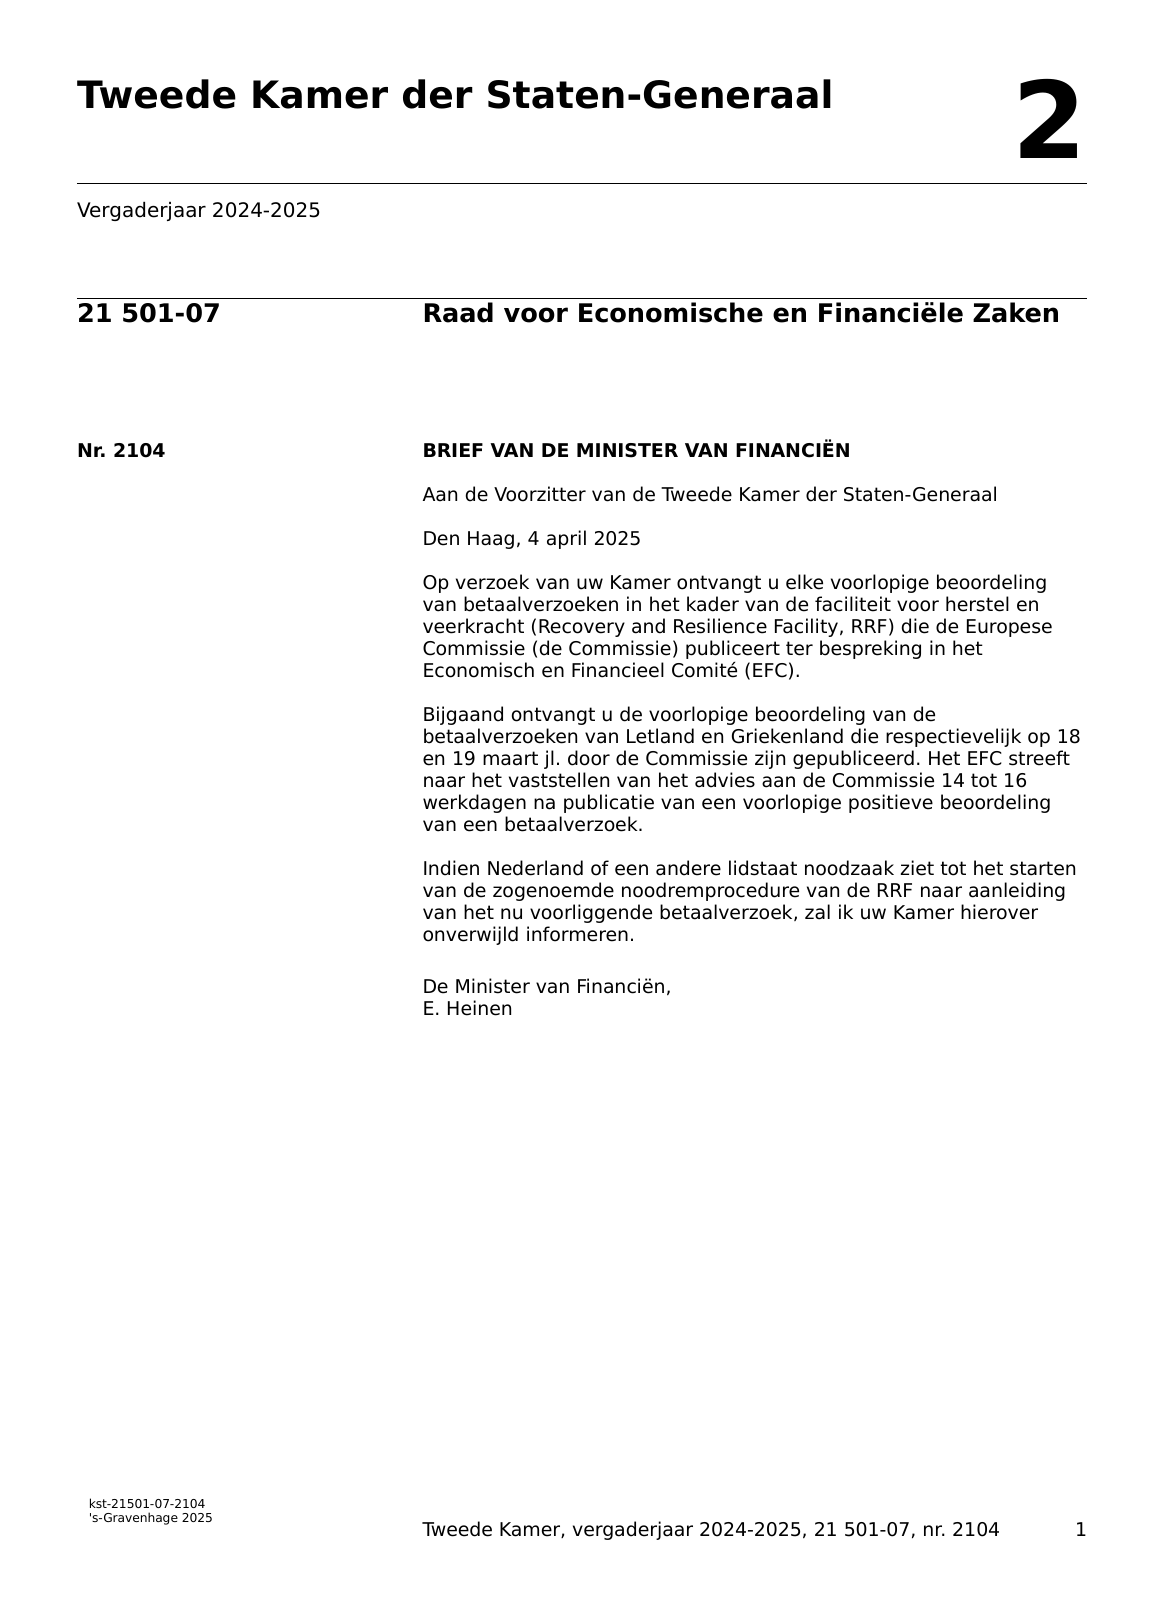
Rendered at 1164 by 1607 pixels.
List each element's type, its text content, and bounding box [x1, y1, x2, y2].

text kst-21501-07-2104 [88, 1497, 323, 1511]
table_header 2 [886, 59, 1087, 183]
text Aan de Voorzitter van de Tweede Kamer der Staten-Generaal [422, 484, 1087, 506]
subtitle 21 501-07 Raad voor Economische en Financiële Zaken [77, 299, 1087, 329]
text De Minister van Financiën, E. Heinen [422, 976, 1087, 1020]
text Den Haag, 4 april 2025 [422, 528, 1087, 550]
table_cell Vergaderjaar 2024-2025 [77, 184, 1087, 298]
text Indien Nederland of een andere lidstaat noodzaak ziet tot het starten van de zogenoemde noodremprocedure van de RRF naar aanleiding van het nu voorliggende betaalverzoek, zal ik uw Kamer hierover onverwijld informeren. [422, 858, 1087, 946]
text 's-Gravenhage 2025 [88, 1511, 323, 1525]
text Op verzoek van uw Kamer ontvangt u elke voorlopige beoordeling van betaalverzoeken in het kader van de faciliteit voor herstel en veerkracht (Recovery and Resilience Facility, RRF) die de Europese Commissie (de Commissie) publiceert ter bespreking in het Economisch en Financieel Comité (EFC). [422, 572, 1087, 682]
table_header Tweede Kamer der Staten-Generaal [77, 59, 886, 183]
text Bijgaand ontvangt u de voorlopige beoordeling van de betaalverzoeken van Letland en Griekenland die respectievelijk op 18 en 19 maart jl. door de Commissie zijn gepubliceerd. Het EFC streeft naar het vaststellen van het advies aan de Commissie 14 tot 16 werkdagen na publicatie van een voorlopige positieve beoordeling van een betaalverzoek. [422, 704, 1087, 836]
subtitle Nr. 2104 BRIEF VAN DE MINISTER VAN FINANCIËN [77, 440, 1087, 462]
